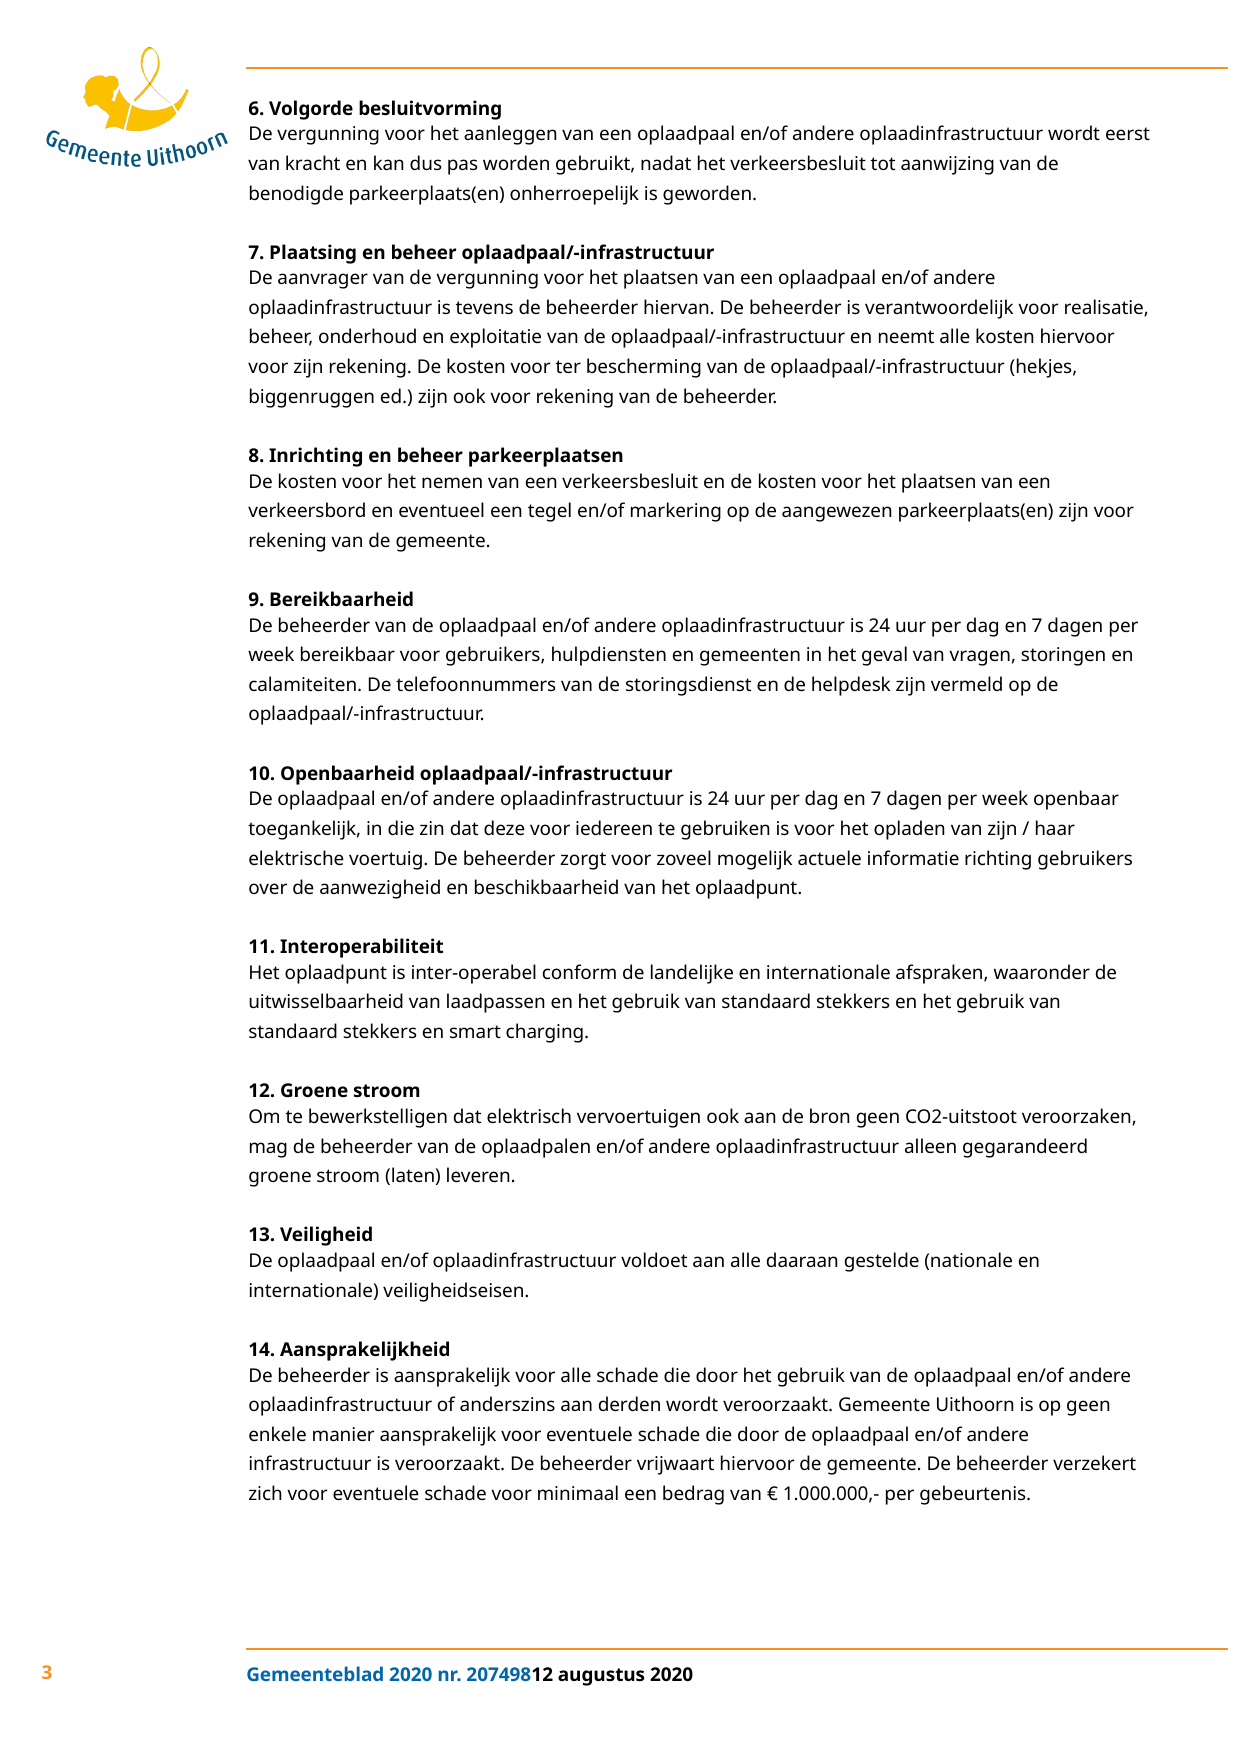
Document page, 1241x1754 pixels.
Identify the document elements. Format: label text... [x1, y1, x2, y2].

text Om te bewerkstelligen dat elektrisch vervoertuigen ook aan de bron geen CO2-uitstoot veroorzaken, mag de beheerder van de oplaadpalen en/of andere oplaadinfrastructuur alleen gegarandeerd groene stroom (laten) leveren. [248, 1103, 1152, 1188]
text De vergunning voor het aanleggen van een oplaadpaal en/of andere oplaadinfrastructuur wordt eerst van kracht en kan dus pas worden gebruikt, nadat het verkeersbesluit tot aanwijzing van de benodigde parkeerplaats(en) onherroepelijk is geworden. [248, 121, 1152, 205]
text De kosten voor het nemen van een verkeersbesluit en de kosten voor het plaatsen van een verkeersbord en eventueel een tegel en/of markering op de aangewezen parkeerplaats(en) zijn voor rekening van de gemeente. [248, 468, 1152, 553]
text 13. Veiligheid [248, 1222, 1152, 1247]
text De oplaadpaal en/of andere oplaadinfrastructuur is 24 uur per dag en 7 dagen per week openbaar toegankelijk, in die zin dat deze voor iedereen te gebruiken is voor het opladen van zijn / haar elektrische voertuig. De beheerder zorgt voor zoveel mogelijk actuele informatie richting gebruikers over de aanwezigheid en beschikbaarheid van het oplaadpunt. [248, 786, 1152, 900]
text De oplaadpaal en/of oplaadinfrastructuur voldoet aan alle daaraan gestelde (nationale en internationale) veiligheidseisen. [248, 1247, 1152, 1303]
text 7. Plaatsing en beheer oplaadpaal/-infrastructuur [248, 239, 1152, 264]
text De beheerder van de oplaadpaal en/of andere oplaadinfrastructuur is 24 uur per dag en 7 dagen per week bereikbaar voor gebruikers, hulpdiensten en gemeenten in het geval van vragen, storingen en calamiteiten. De telefoonnummers van de storingsdienst en de helpdesk zijn vermeld op de oplaadpaal/-infrastructuur. [248, 612, 1152, 726]
text De beheerder is aansprakelijk voor alle schade die door het gebruik van de oplaadpaal en/of andere oplaadinfrastructuur of anderszins aan derden wordt veroorzaakt. Gemeente Uithoorn is op geen enkele manier aansprakelijk voor eventuele schade die door de oplaadpaal en/of andere infrastructuur is veroorzaakt. De beheerder vrijwaart hiervoor de gemeente. De beheerder verzekert zich voor eventuele schade voor minimaal een bedrag van € 1.000.000,- per gebeurtenis. [248, 1362, 1152, 1506]
text 10. Openbaarheid oplaadpaal/-infrastructuur [248, 760, 1152, 786]
text 14. Aansprakelijkheid [248, 1336, 1152, 1362]
text 11. Interoperabiliteit [248, 933, 1152, 959]
text 12. Groene stroom [248, 1077, 1152, 1103]
text 6. Volgorde besluitvorming [248, 95, 1152, 121]
text 8. Inrichting en beheer parkeerplaatsen [248, 442, 1152, 468]
text De aanvrager van de vergunning voor het plaatsen van een oplaadpaal en/of andere oplaadinfrastructuur is tevens de beheerder hiervan. De beheerder is verantwoordelijk voor realisatie, beheer, onderhoud en exploitatie van de oplaadpaal/-infrastructuur en neemt alle kosten hiervoor voor zijn rekening. De kosten voor ter bescherming van de oplaadpaal/-infrastructuur (hekjes, biggenruggen ed.) zijn ook voor rekening van de beheerder. [248, 264, 1152, 409]
picture [41, 47, 231, 172]
text 9. Bereikbaarheid [248, 586, 1152, 612]
text Het oplaadpunt is inter-operabel conform de landelijke en internationale afspraken, waaronder de uitwisselbaarheid van laadpassen en het gebruik van standaard stekkers en het gebruik van standaard stekkers en smart charging. [248, 959, 1152, 1044]
